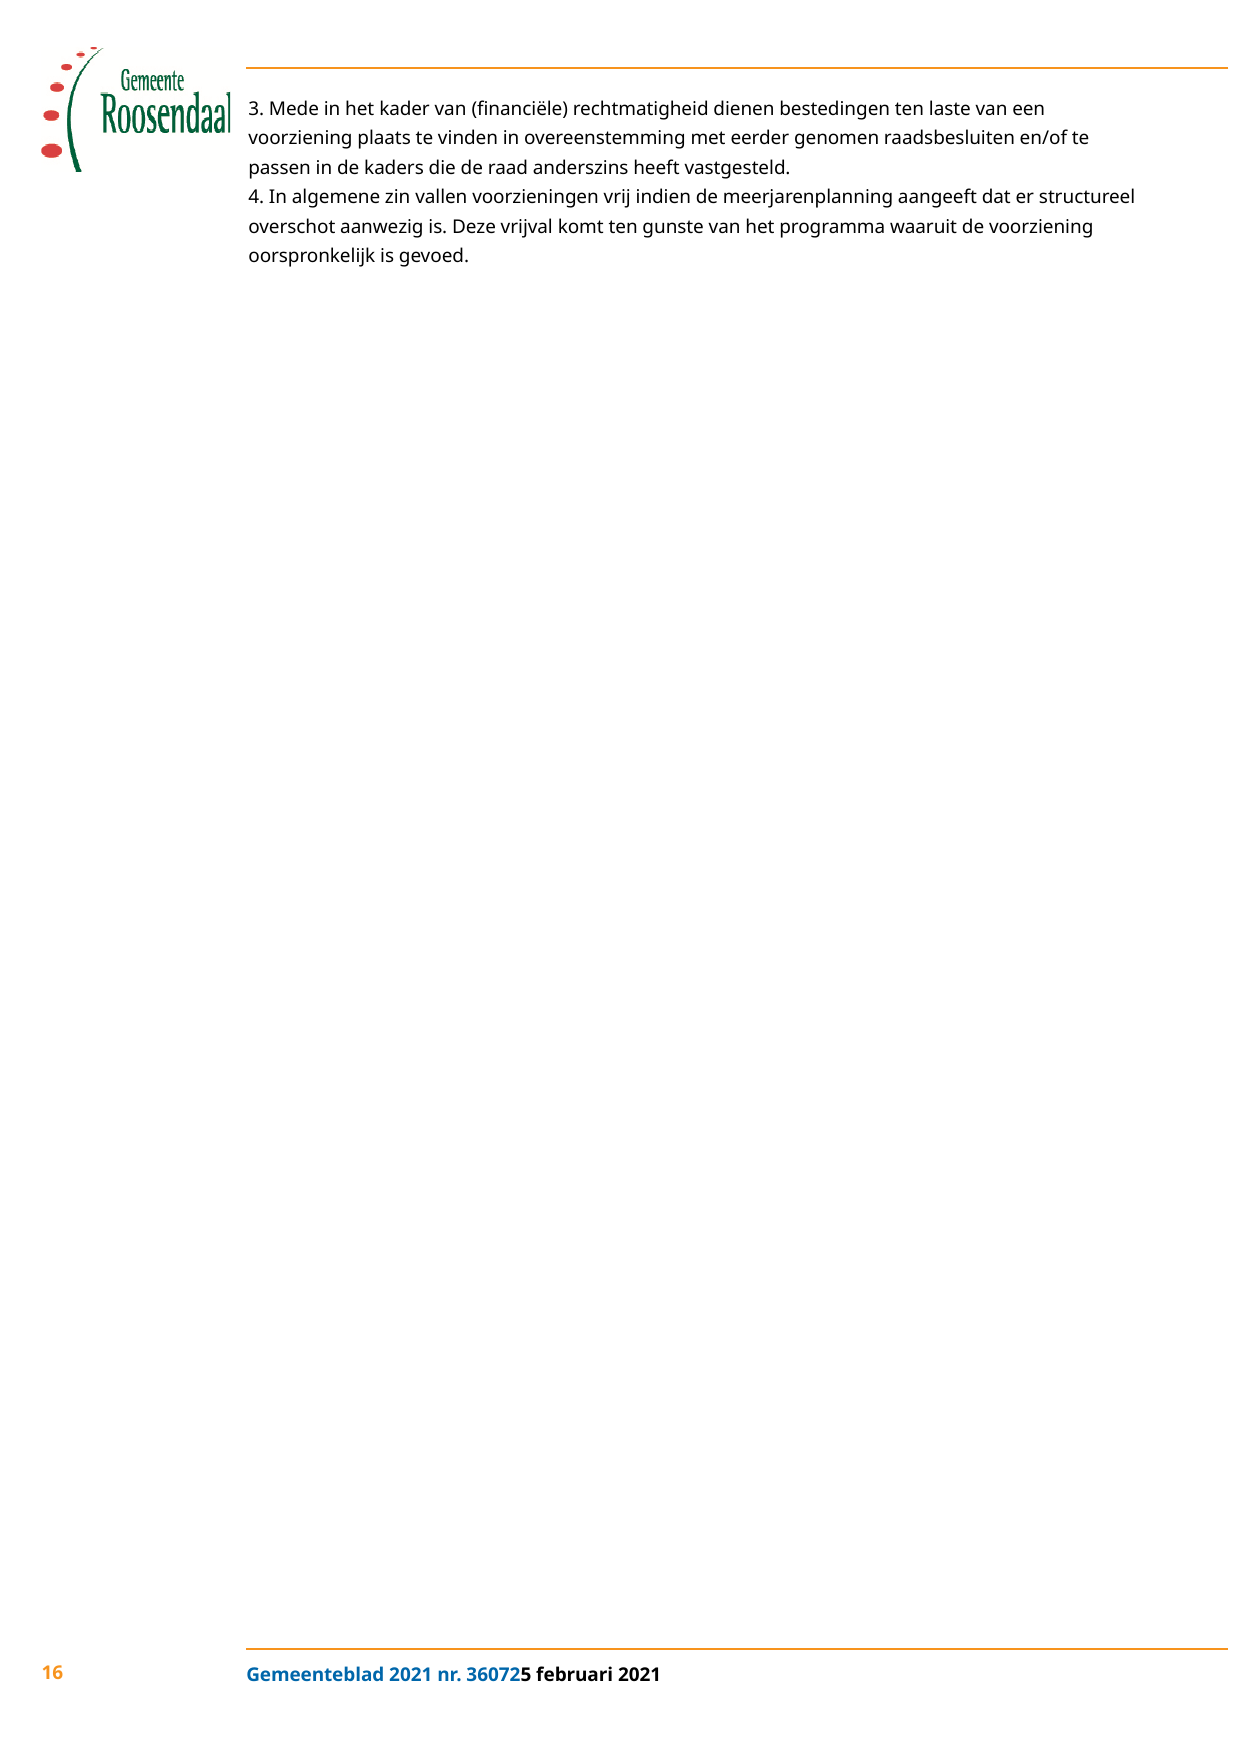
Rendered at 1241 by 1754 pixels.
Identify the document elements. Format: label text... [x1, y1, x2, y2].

text 4. In algemene zin vallen voorzieningen vrij indien de meerjarenplanning aangeeft dat er structureel overschot aanwezig is. Deze vrijval komt ten gunste van het programma waaruit de voorziening oorspronkelijk is gevoed. [248, 183, 1152, 268]
text 3. Mede in het kader van (financiële) rechtmatigheid dienen bestedingen ten laste van een voorziening plaats te vinden in overeenstemming met eerder genomen raadsbesluiten en/of te passen in de kaders die de raad anderszins heeft vastgesteld. [248, 95, 1152, 180]
picture [41, 47, 231, 172]
